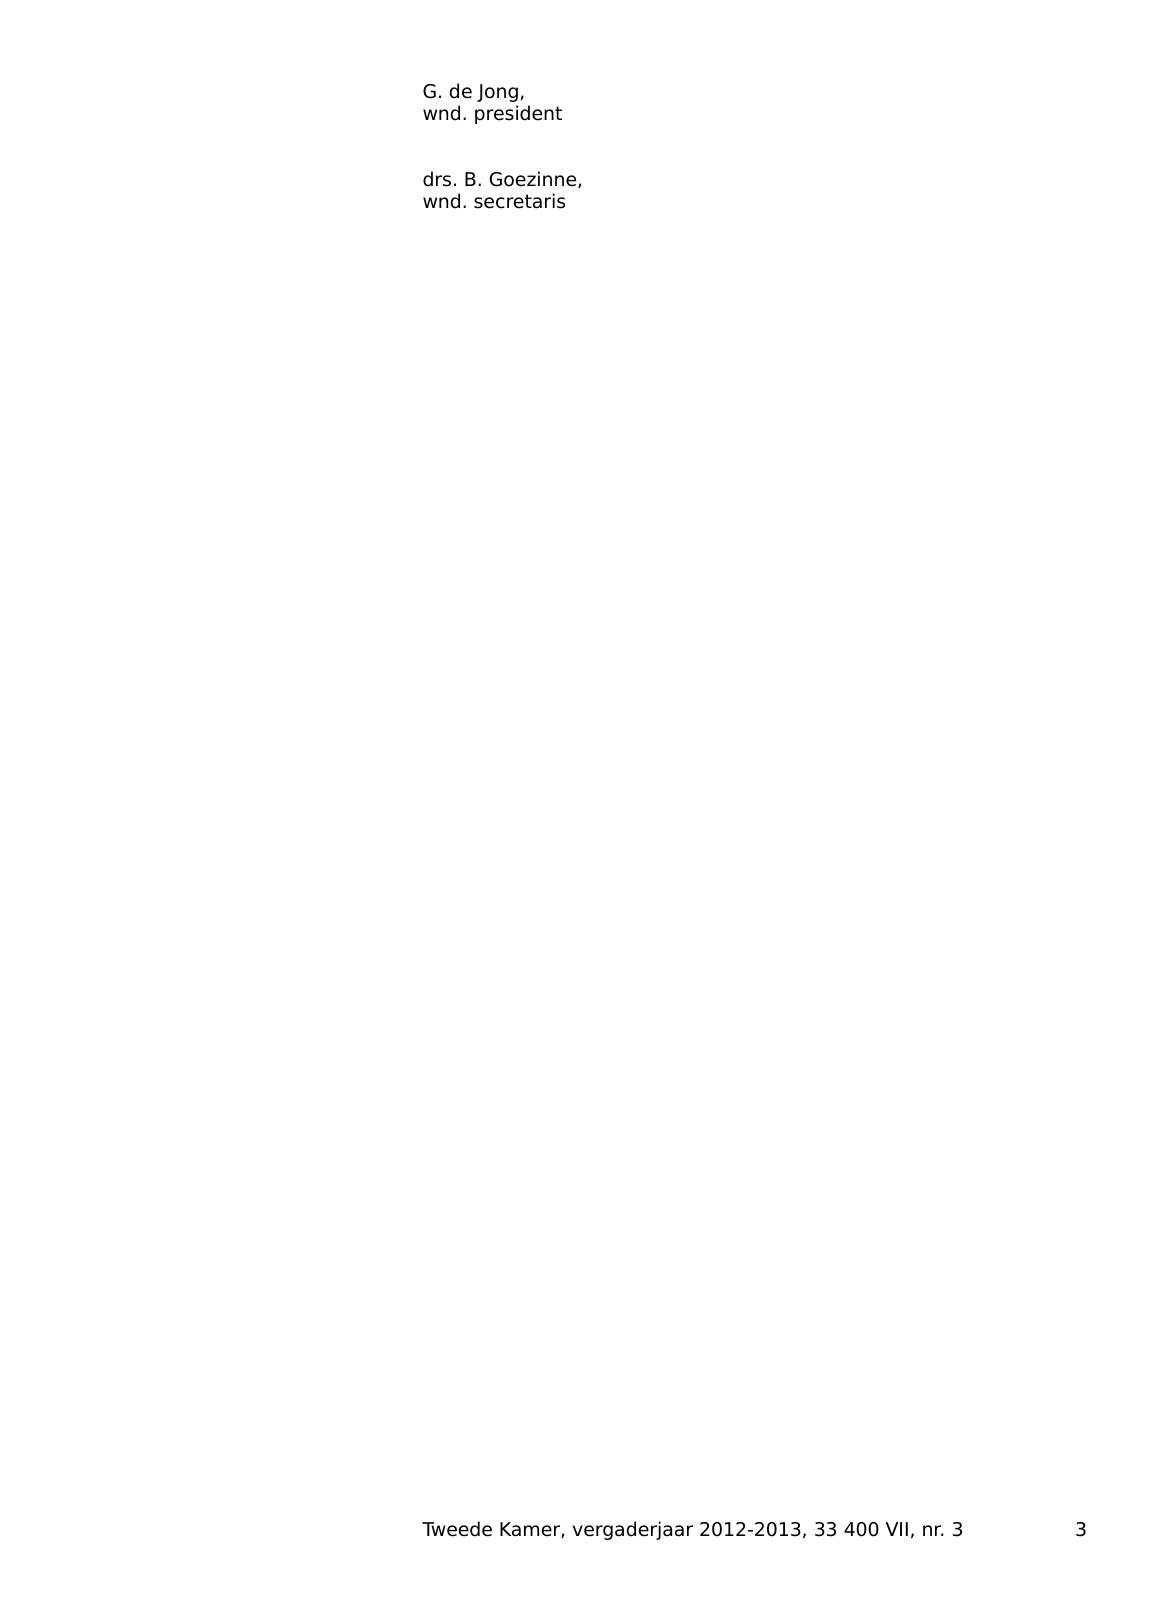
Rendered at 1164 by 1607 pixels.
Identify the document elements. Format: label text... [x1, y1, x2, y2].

text drs. B. Goezinne, wnd. secretaris [422, 147, 1087, 213]
text G. de Jong, wnd. president [422, 59, 1087, 125]
